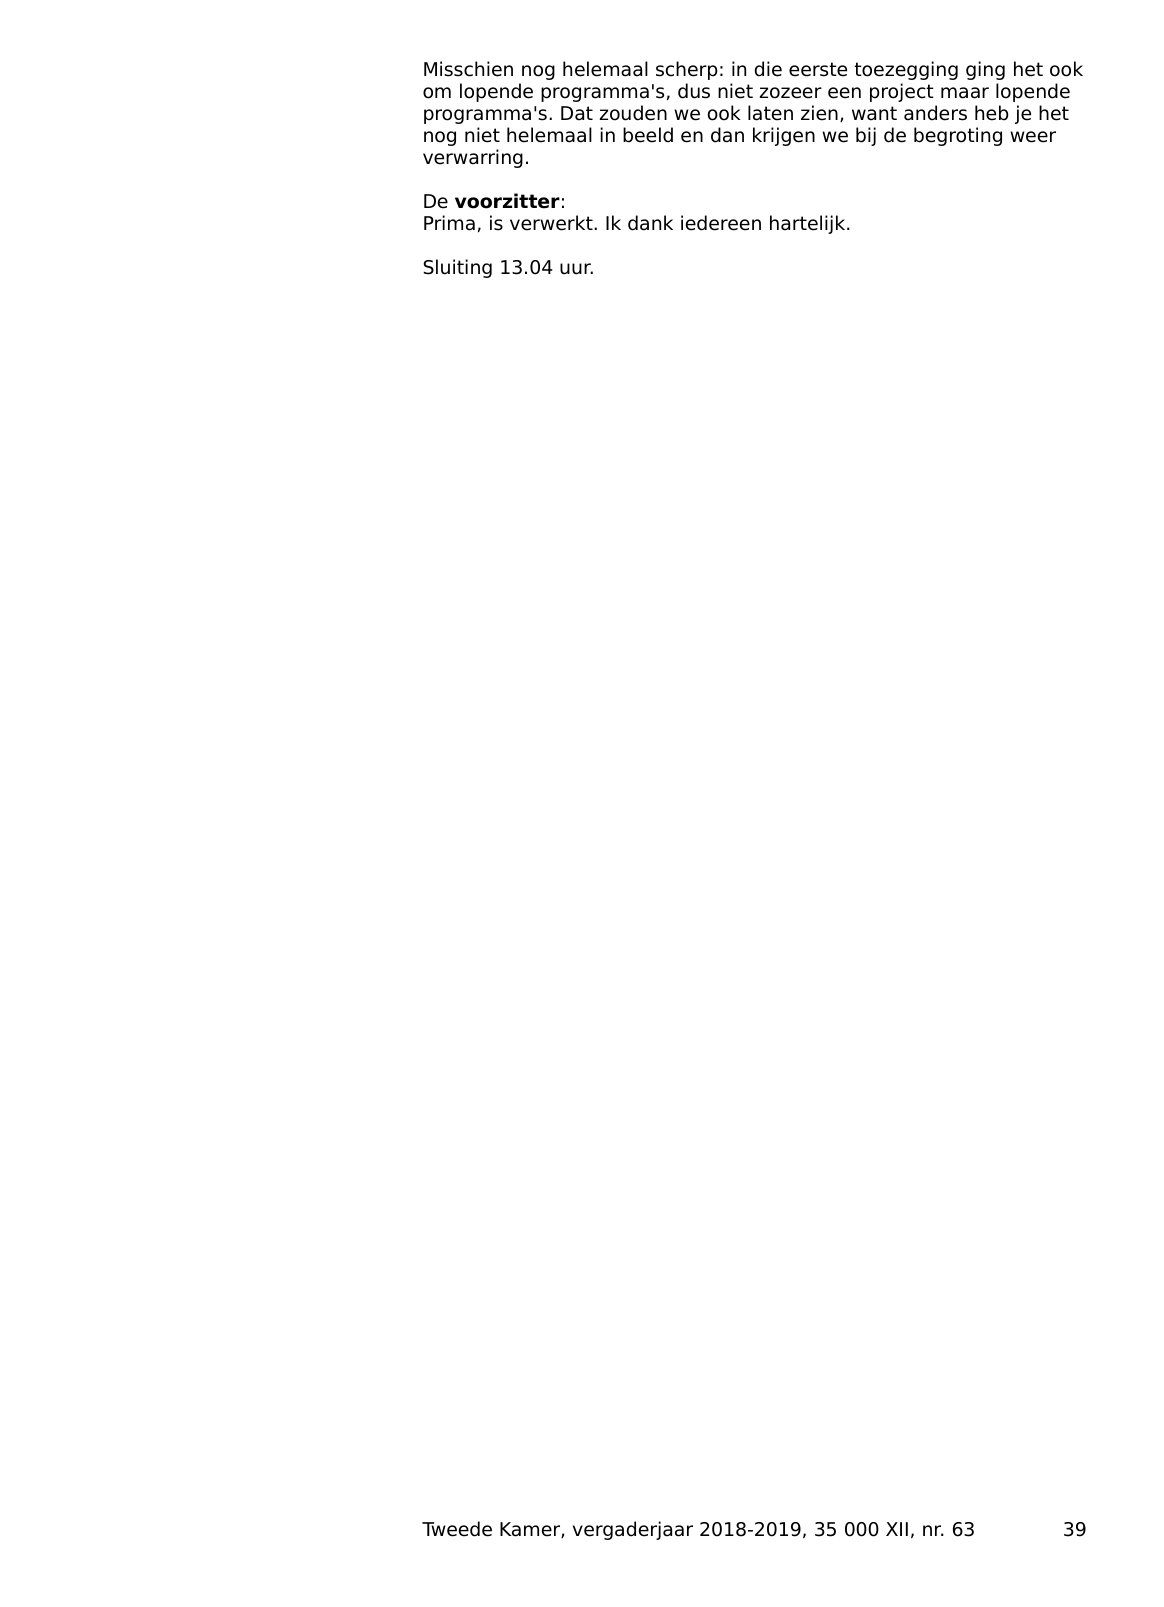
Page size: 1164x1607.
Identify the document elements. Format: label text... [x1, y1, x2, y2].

text Prima, is verwerkt. Ik dank iedereen hartelijk. [422, 213, 1087, 235]
text Sluiting 13.04 uur. [422, 257, 1087, 279]
text De voorzitter: [422, 191, 1087, 213]
text Misschien nog helemaal scherp: in die eerste toezegging ging het ook om lopende programma's, dus niet zozeer een project maar lopende programma's. Dat zouden we ook laten zien, want anders heb je het nog niet helemaal in beeld en dan krijgen we bij de begroting weer verwarring. [422, 59, 1087, 169]
